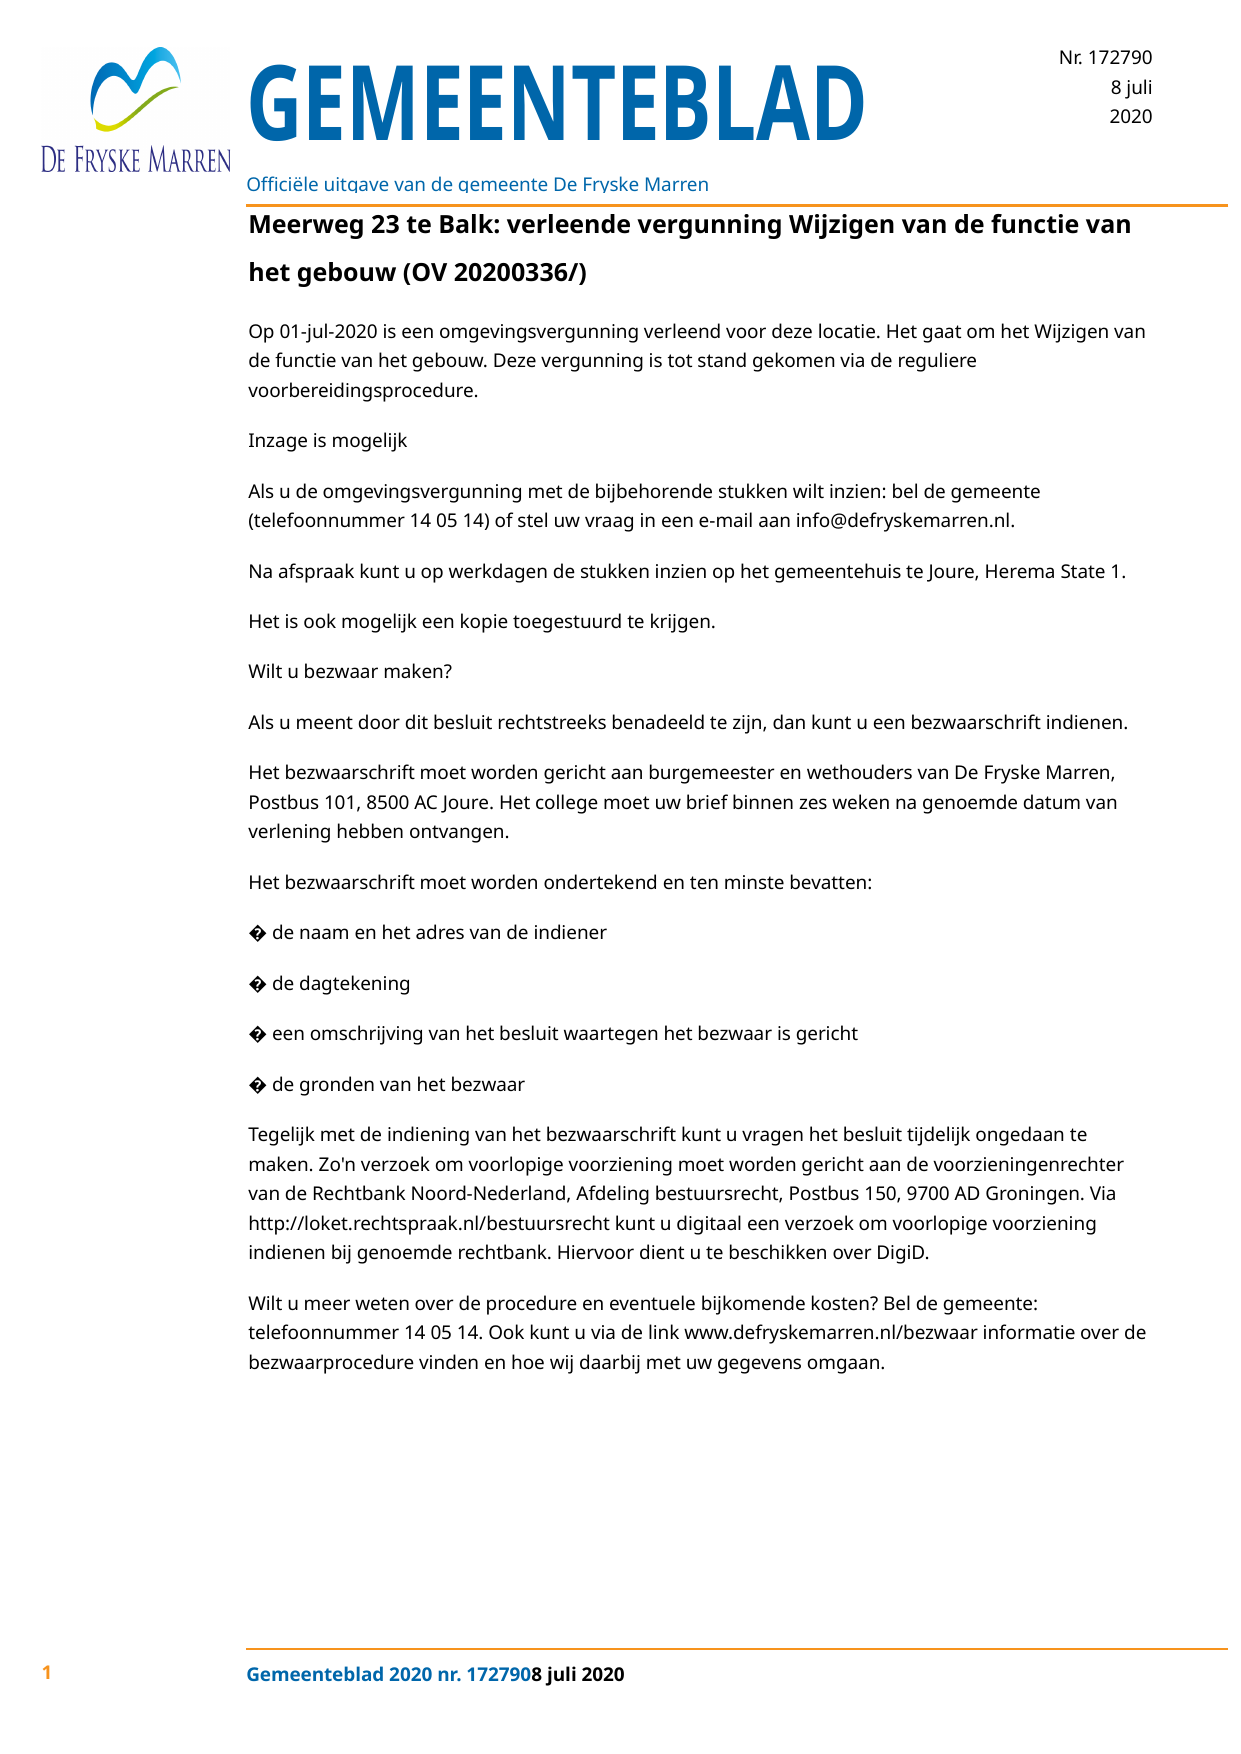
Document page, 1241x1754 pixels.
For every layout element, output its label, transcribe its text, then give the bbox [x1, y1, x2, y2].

text Tegelijk met de indiening van het bezwaarschrift kunt u vragen het besluit tijdelijk ongedaan te maken. Zo'n verzoek om voorlopige voorziening moet worden gericht aan de voorzieningenrechter van de Rechtbank Noord-Nederland, Afdeling bestuursrecht, Postbus 150, 9700 AD Groningen. Via http://loket.rechtspraak.nl/bestuursrecht kunt u digitaal een verzoek om voorlopige voorziening indienen bij genoemde rechtbank. Hiervoor dient u te beschikken over DigiD. [248, 1121, 1152, 1265]
text Als u de omgevingsvergunning met de bijbehorende stukken wilt inzien: bel de gemeente (telefoonnummer 14 05 14) of stel uw vraag in een e-mail aan info@defryskemarren.nl. [248, 478, 1152, 533]
text Inzage is mogelijk [248, 427, 1152, 453]
text Wilt u bezwaar maken? [248, 659, 1152, 684]
text � de dagtekening [248, 970, 1152, 996]
text Het bezwaarschrift moet worden ondertekend en ten minste bevatten: [248, 869, 1152, 895]
text Als u meent door dit besluit rechtstreeks benadeeld te zijn, dan kunt u een bezwaarschrift indienen. [248, 709, 1152, 735]
picture [41, 47, 231, 172]
text Na afspraak kunt u op werkdagen de stukken inzien op het gemeentehuis te Joure, Herema State 1. [248, 558, 1152, 584]
text Het is ook mogelijk een kopie toegestuurd te krijgen. [248, 608, 1152, 634]
text Meerweg 23 te Balk: verleende vergunning Wijzigen van de functie van het gebouw (OV 20200336/) [248, 207, 1152, 288]
text � de naam en het adres van de indiener [248, 919, 1152, 945]
text � een omschrijving van het besluit waartegen het bezwaar is gericht [248, 1020, 1152, 1046]
text � de gronden van het bezwaar [248, 1071, 1152, 1097]
text Op 01-jul-2020 is een omgevingsvergunning verleend voor deze locatie. Het gaat om het Wijzigen van de functie van het gebouw. Deze vergunning is tot stand gekomen via de reguliere voorbereidingsprocedure. [248, 318, 1152, 403]
text Wilt u meer weten over de procedure en eventuele bijkomende kosten? Bel de gemeente: telefoonnummer 14 05 14. Ook kunt u via de link www.defryskemarren.nl/bezwaar informatie over de bezwaarprocedure vinden en hoe wij daarbij met uw gegevens omgaan. [248, 1290, 1152, 1375]
text Het bezwaarschrift moet worden gericht aan burgemeester en wethouders van De Fryske Marren, Postbus 101, 8500 AC Joure. Het college moet uw brief binnen zes weken na genoemde datum van verlening hebben ontvangen. [248, 759, 1152, 844]
